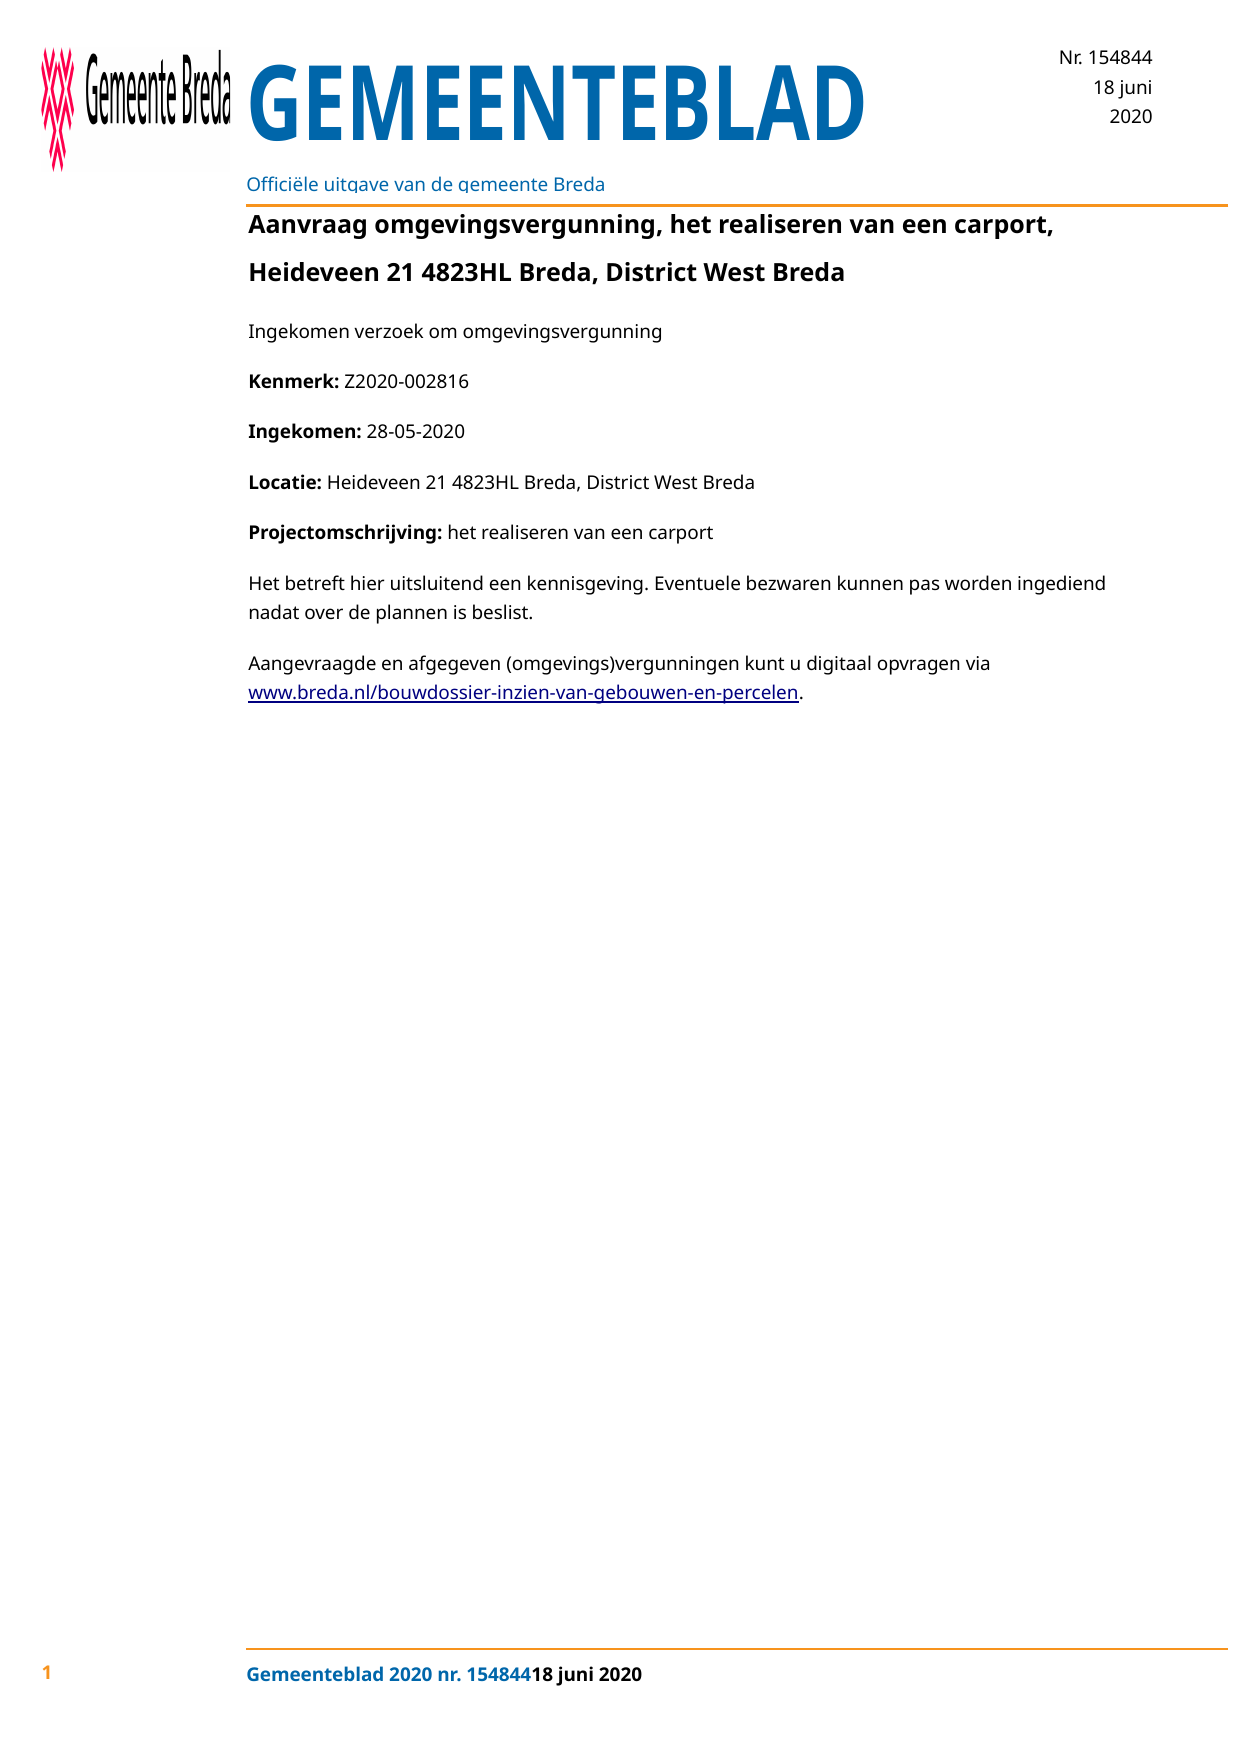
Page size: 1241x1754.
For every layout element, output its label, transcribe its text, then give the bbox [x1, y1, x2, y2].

text Ingekomen verzoek om omgevingsvergunning [248, 318, 1152, 344]
text Het betreft hier uitsluitend een kennisgeving. Eventuele bezwaren kunnen pas worden ingediend nadat over de plannen is beslist. [248, 570, 1152, 625]
text Aanvraag omgevingsvergunning, het realiseren van een carport, Heideveen 21 4823HL Breda, District West Breda [248, 207, 1152, 288]
text Locatie: Heideveen 21 4823HL Breda, District West Breda [248, 469, 1152, 495]
picture [41, 47, 231, 172]
text Ingekomen: 28-05-2020 [248, 419, 1152, 444]
text Projectomschrijving: het realiseren van een carport [248, 519, 1152, 545]
text Aangevraagde en afgegeven (omgevings)vergunningen kunt u digitaal opvragen via www.breda.nl/bouwdossier-inzien-van-gebouwen-en-percelen. [248, 650, 1152, 705]
text Kenmerk: Z2020-002816 [248, 368, 1152, 394]
